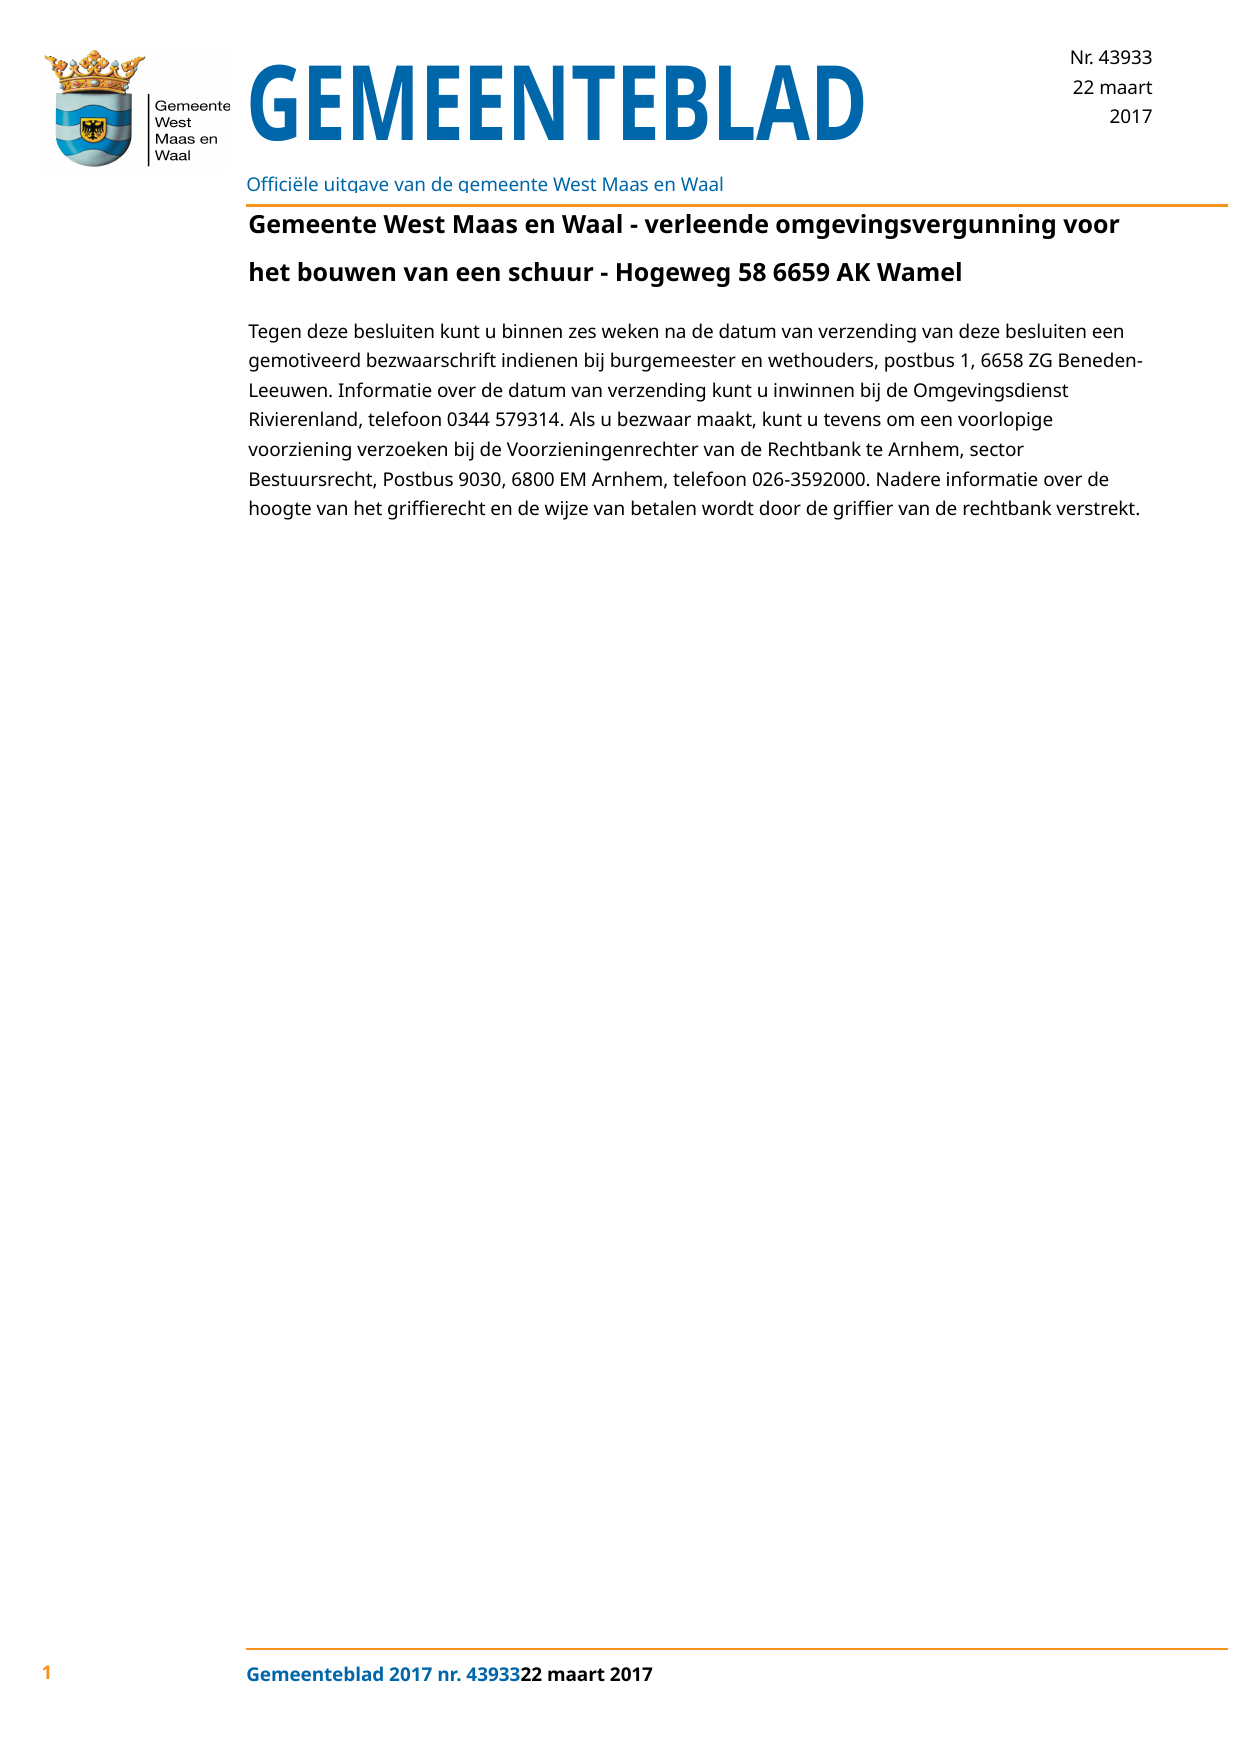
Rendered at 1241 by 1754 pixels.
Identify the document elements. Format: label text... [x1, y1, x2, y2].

text Gemeente West Maas en Waal - verleende omgevingsvergunning voor het bouwen van een schuur - Hogeweg 58 6659 AK Wamel [248, 207, 1152, 288]
text Tegen deze besluiten kunt u binnen zes weken na de datum van verzending van deze besluiten een gemotiveerd bezwaarschrift indienen bij burgemeester en wethouders, postbus 1, 6658 ZG Beneden-Leeuwen. Informatie over de datum van verzending kunt u inwinnen bij de Omgevingsdienst Rivierenland, telefoon 0344 579314. Als u bezwaar maakt, kunt u tevens om een voorlopige voorziening verzoeken bij de Voorzieningenrechter van de Rechtbank te Arnhem, sector Bestuursrecht, Postbus 9030, 6800 EM Arnhem, telefoon 026-3592000. Nadere informatie over de hoogte van het griffierecht en de wijze van betalen wordt door de griffier van de rechtbank verstrekt. [248, 318, 1152, 521]
picture [41, 47, 231, 172]
